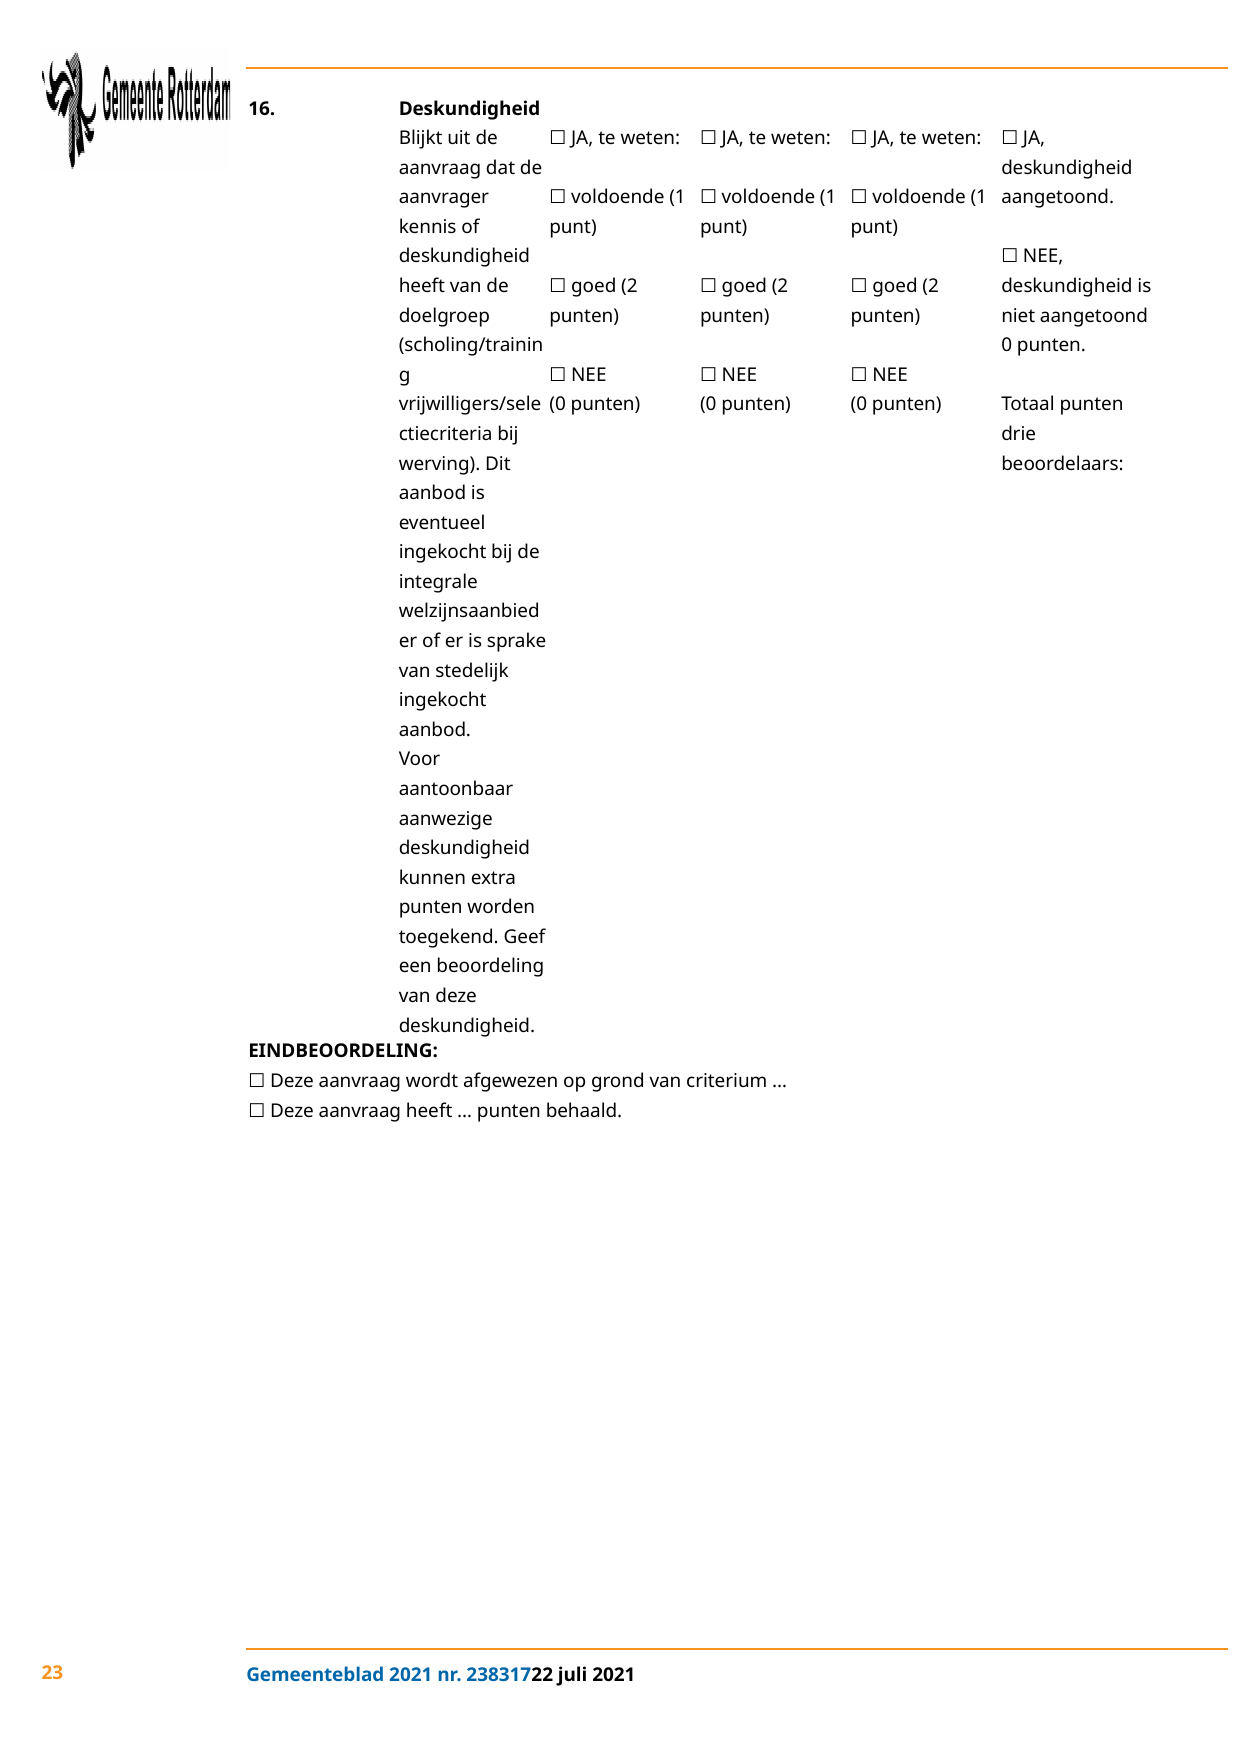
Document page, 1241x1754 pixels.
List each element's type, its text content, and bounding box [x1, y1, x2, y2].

table_cell ☐ JA, te weten: ☐ voldoende (1 punt) ☐ goed (2 punten) ☐ NEE (0 punten) [549, 95, 700, 1038]
picture [41, 47, 231, 172]
table_cell Deskundigheid Blijkt uit de aanvraag dat de aanvrager kennis of deskundigheid heeft van de doelgroep (scholing/training vrijwilligers/selectiecriteria bij werving). Dit aanbod is eventueel ingekocht bij de integrale welzijnsaanbieder of er is sprake van stedelijk ingekocht aanbod. Voor aantoonbaar aanwezige deskundigheid kunnen extra punten worden toegekend. Geef een beoordeling van deze deskundigheid. [399, 95, 549, 1038]
table_cell ☐ JA, te weten: ☐ voldoende (1 punt) ☐ goed (2 punten) ☐ NEE (0 punten) [700, 95, 850, 1038]
table_cell ☐ JA, te weten: ☐ voldoende (1 punt) ☐ goed (2 punten) ☐ NEE (0 punten) [850, 95, 1001, 1038]
table_cell 16. [248, 95, 398, 1038]
table_cell EINDBEOORDELING: ☐ Deze aanvraag wordt afgewezen op grond van criterium … ☐ Deze aanvraag heeft … punten behaald. [248, 1038, 1152, 1122]
table_cell ☐ JA, deskundigheid aangetoond. ☐ NEE, deskundigheid is niet aangetoond 0 punten. Totaal punten drie beoordelaars: [1001, 95, 1152, 1038]
